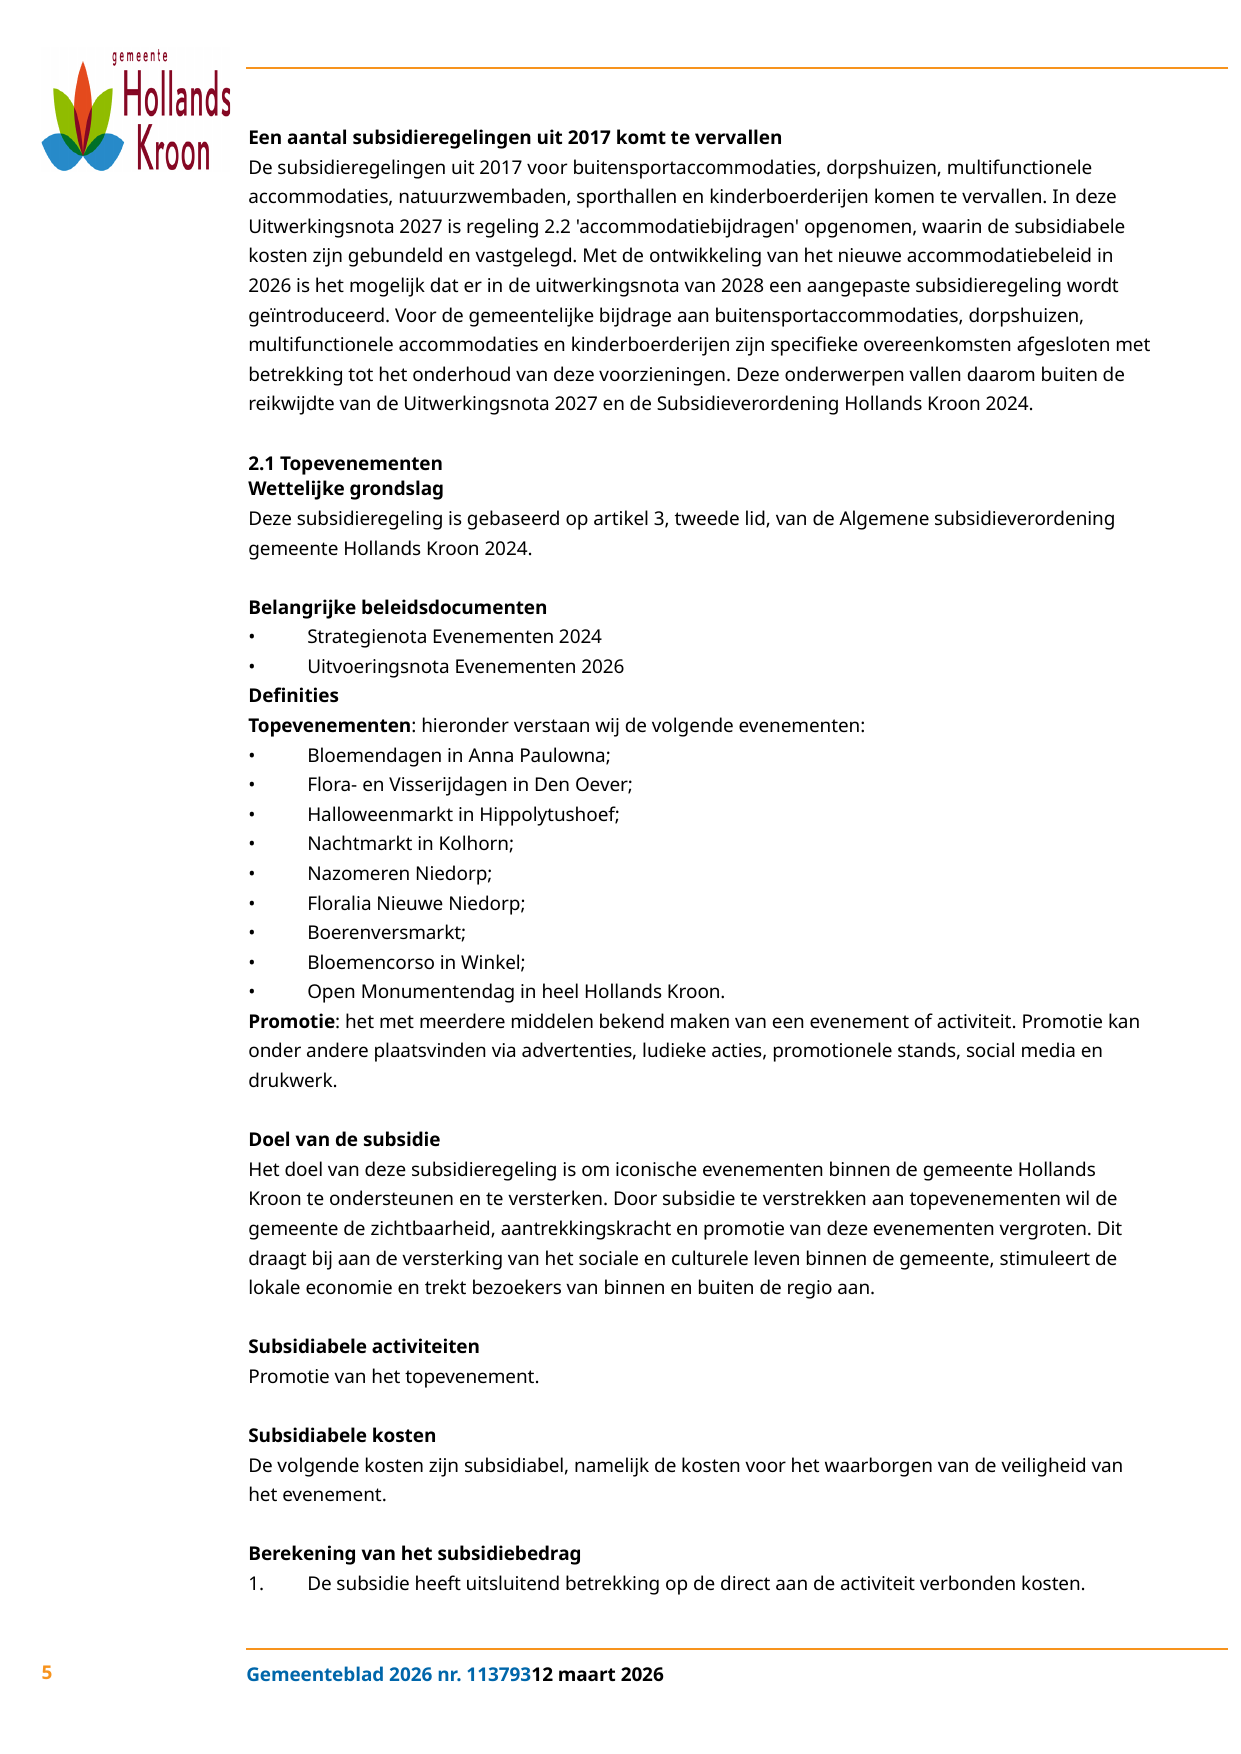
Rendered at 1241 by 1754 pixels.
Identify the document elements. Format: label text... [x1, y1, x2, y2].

text Berekening van het subsidiebedrag [248, 1541, 1152, 1566]
list Nazomeren Niedorp; [248, 860, 1152, 886]
list Flora- en Visserijdagen in Den Oever; [248, 771, 1152, 797]
list De subsidie heeft uitsluitend betrekking op de direct aan de activiteit verbonden kosten. [248, 1570, 1152, 1596]
text Het doel van deze subsidieregeling is om iconische evenementen binnen de gemeente Hollands Kroon te ondersteunen en te versterken. Door subsidie te verstrekken aan topevenementen wil de gemeente de zichtbaarheid, aantrekkingskracht en promotie van deze evenementen vergroten. Dit draagt bij aan de versterking van het sociale en culturele leven binnen de gemeente, stimuleert de lokale economie en trekt bezoekers van binnen en buiten de regio aan. [248, 1156, 1152, 1300]
text Subsidiabele kosten [248, 1422, 1152, 1448]
text De volgende kosten zijn subsidiabel, namelijk de kosten voor het waarborgen van de veiligheid van het evenement. [248, 1452, 1152, 1507]
text Belangrijke beleidsdocumenten [248, 594, 1152, 619]
list Bloemencorso in Winkel; [248, 949, 1152, 974]
list Halloweenmarkt in Hippolytushoef; [248, 801, 1152, 827]
list Uitvoeringsnota Evenementen 2026 [248, 653, 1152, 679]
text Doel van de subsidie [248, 1126, 1152, 1152]
text Een aantal subsidieregelingen uit 2017 komt te vervallen [248, 124, 1152, 150]
text Definities [248, 683, 1152, 708]
list Boerenversmarkt; [248, 919, 1152, 945]
text Deze subsidieregeling is gebaseerd op artikel 3, tweede lid, van de Algemene subsidieverordening gemeente Hollands Kroon 2024. [248, 505, 1152, 560]
list Strategienota Evenementen 2024 [248, 623, 1152, 649]
text 2.1 Topevenementen [248, 450, 1152, 476]
list Nachtmarkt in Kolhorn; [248, 831, 1152, 856]
text De subsidieregelingen uit 2017 voor buitensportaccommodaties, dorpshuizen, multifunctionele accommodaties, natuurzwembaden, sporthallen en kinderboerderijen komen te vervallen. In deze Uitwerkingsnota 2027 is regeling 2.2 'accommodatiebijdragen' opgenomen, waarin de subsidiabele kosten zijn gebundeld en vastgelegd. Met de ontwikkeling van het nieuwe accommodatiebeleid in 2026 is het mogelijk dat er in de uitwerkingsnota van 2028 een aangepaste subsidieregeling wordt geïntroduceerd. Voor de gemeentelijke bijdrage aan buitensportaccommodaties, dorpshuizen, multifunctionele accommodaties en kinderboerderijen zijn specifieke overeenkomsten afgesloten met betrekking tot het onderhoud van deze voorzieningen. Deze onderwerpen vallen daarom buiten de reikwijdte van de Uitwerkingsnota 2027 en de Subsidieverordening Hollands Kroon 2024. [248, 154, 1152, 416]
list Bloemendagen in Anna Paulowna; [248, 742, 1152, 767]
text Subsidiabele activiteiten [248, 1333, 1152, 1359]
text Promotie van het topevenement. [248, 1363, 1152, 1389]
text Topevenementen: hieronder verstaan wij de volgende evenementen: [248, 712, 1152, 738]
list Open Monumentendag in heel Hollands Kroon. [248, 978, 1152, 1004]
list Floralia Nieuwe Niedorp; [248, 890, 1152, 915]
picture [41, 47, 231, 172]
text Wettelijke grondslag [248, 476, 1152, 501]
text Promotie: het met meerdere middelen bekend maken van een evenement of activiteit. Promotie kan onder andere plaatsvinden via advertenties, ludieke acties, promotionele stands, social media en drukwerk. [248, 1008, 1152, 1093]
